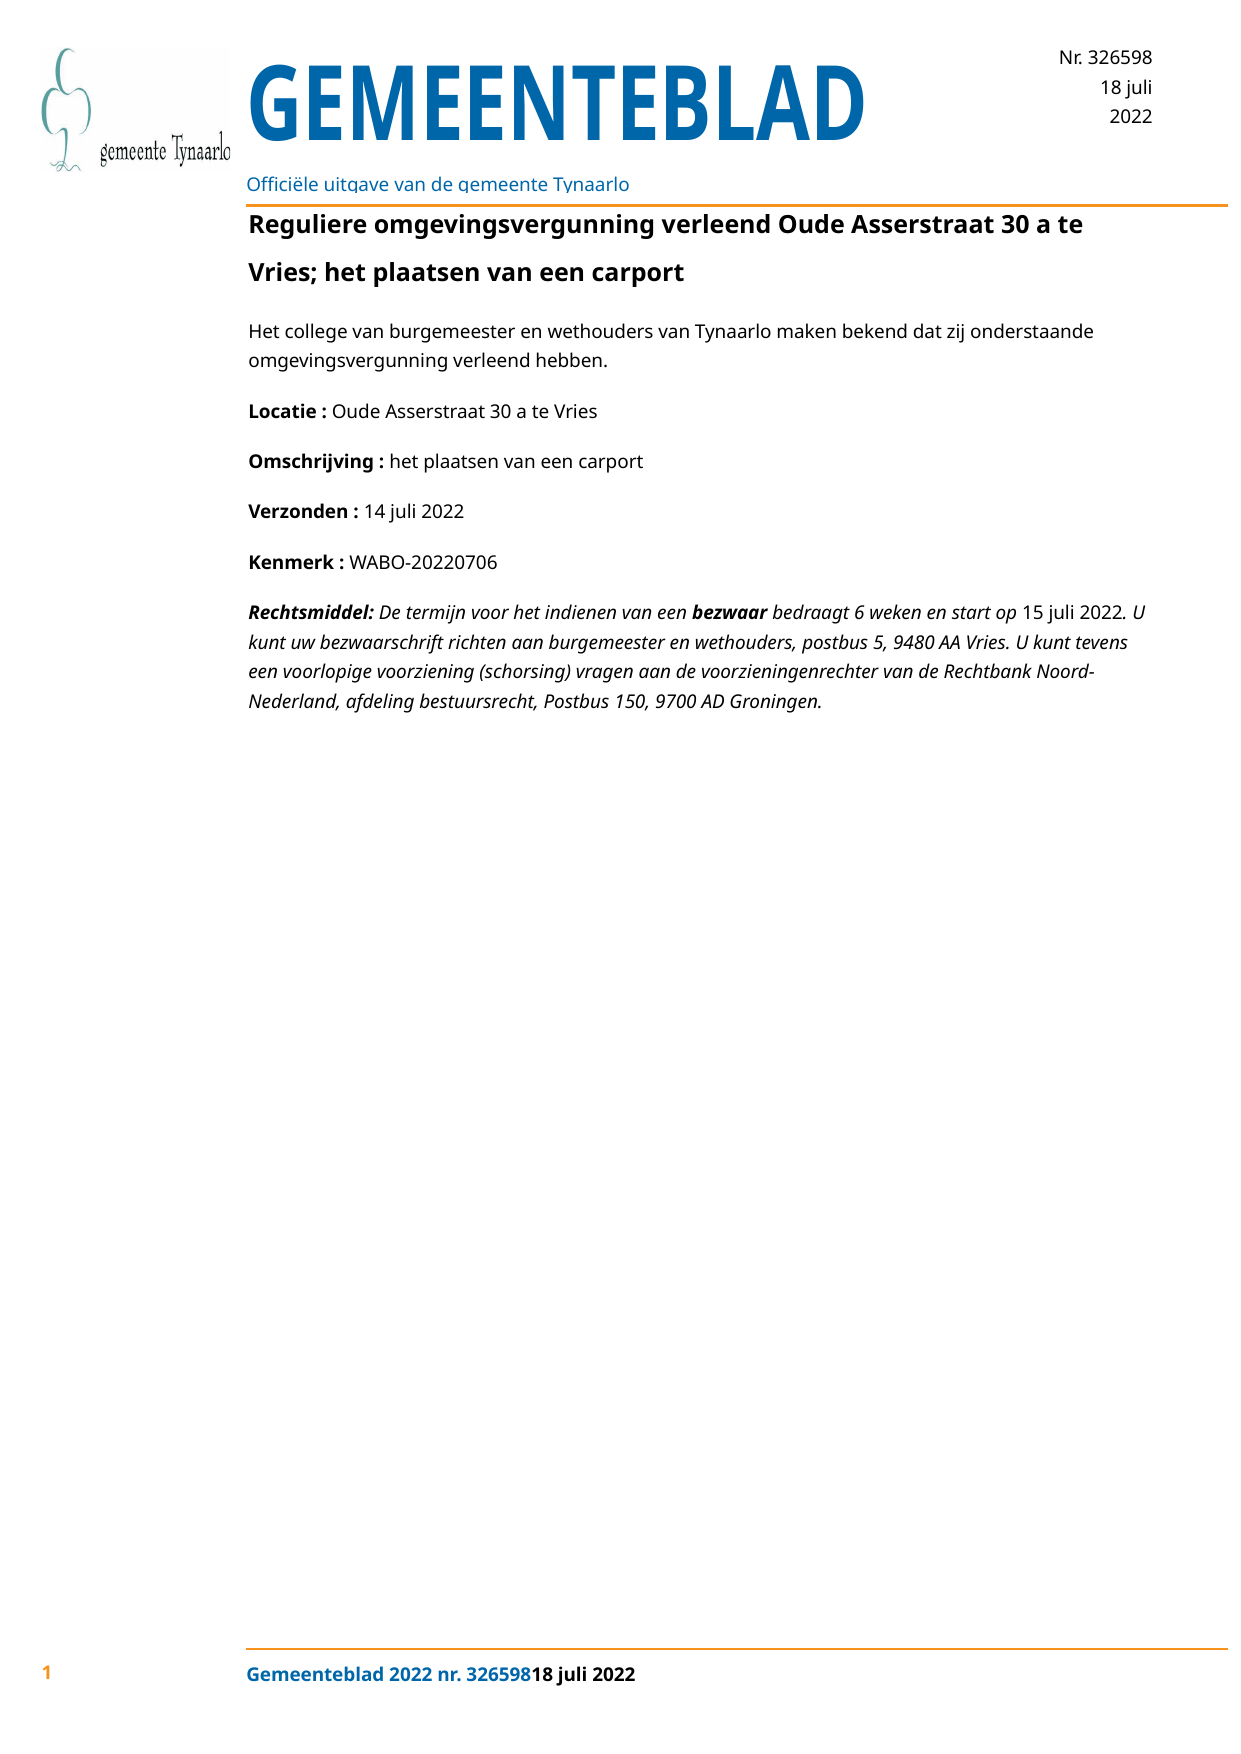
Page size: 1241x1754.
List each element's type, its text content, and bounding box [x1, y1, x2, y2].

picture [41, 47, 231, 172]
text Het college van burgemeester en wethouders van Tynaarlo maken bekend dat zij onderstaande omgevingsvergunning verleend hebben. [248, 318, 1152, 373]
text Kenmerk : WABO-20220706 [248, 549, 1152, 575]
text Reguliere omgevingsvergunning verleend Oude Asserstraat 30 a te Vries; het plaatsen van een carport [248, 207, 1152, 288]
text Locatie : Oude Asserstraat 30 a te Vries [248, 398, 1152, 424]
text Omschrijving : het plaatsen van een carport [248, 448, 1152, 474]
text Verzonden : 14 juli 2022 [248, 499, 1152, 524]
text Rechtsmiddel: De termijn voor het indienen van een bezwaar bedraagt 6 weken en start op 15 juli 2022. U kunt uw bezwaarschrift richten aan burgemeester en wethouders, postbus 5, 9480 AA Vries. U kunt tevens een voorlopige voorziening (schorsing) vragen aan de voorzieningenrechter van de Rechtbank Noord-Nederland, afdeling bestuursrecht, Postbus 150, 9700 AD Groningen. [248, 599, 1152, 714]
